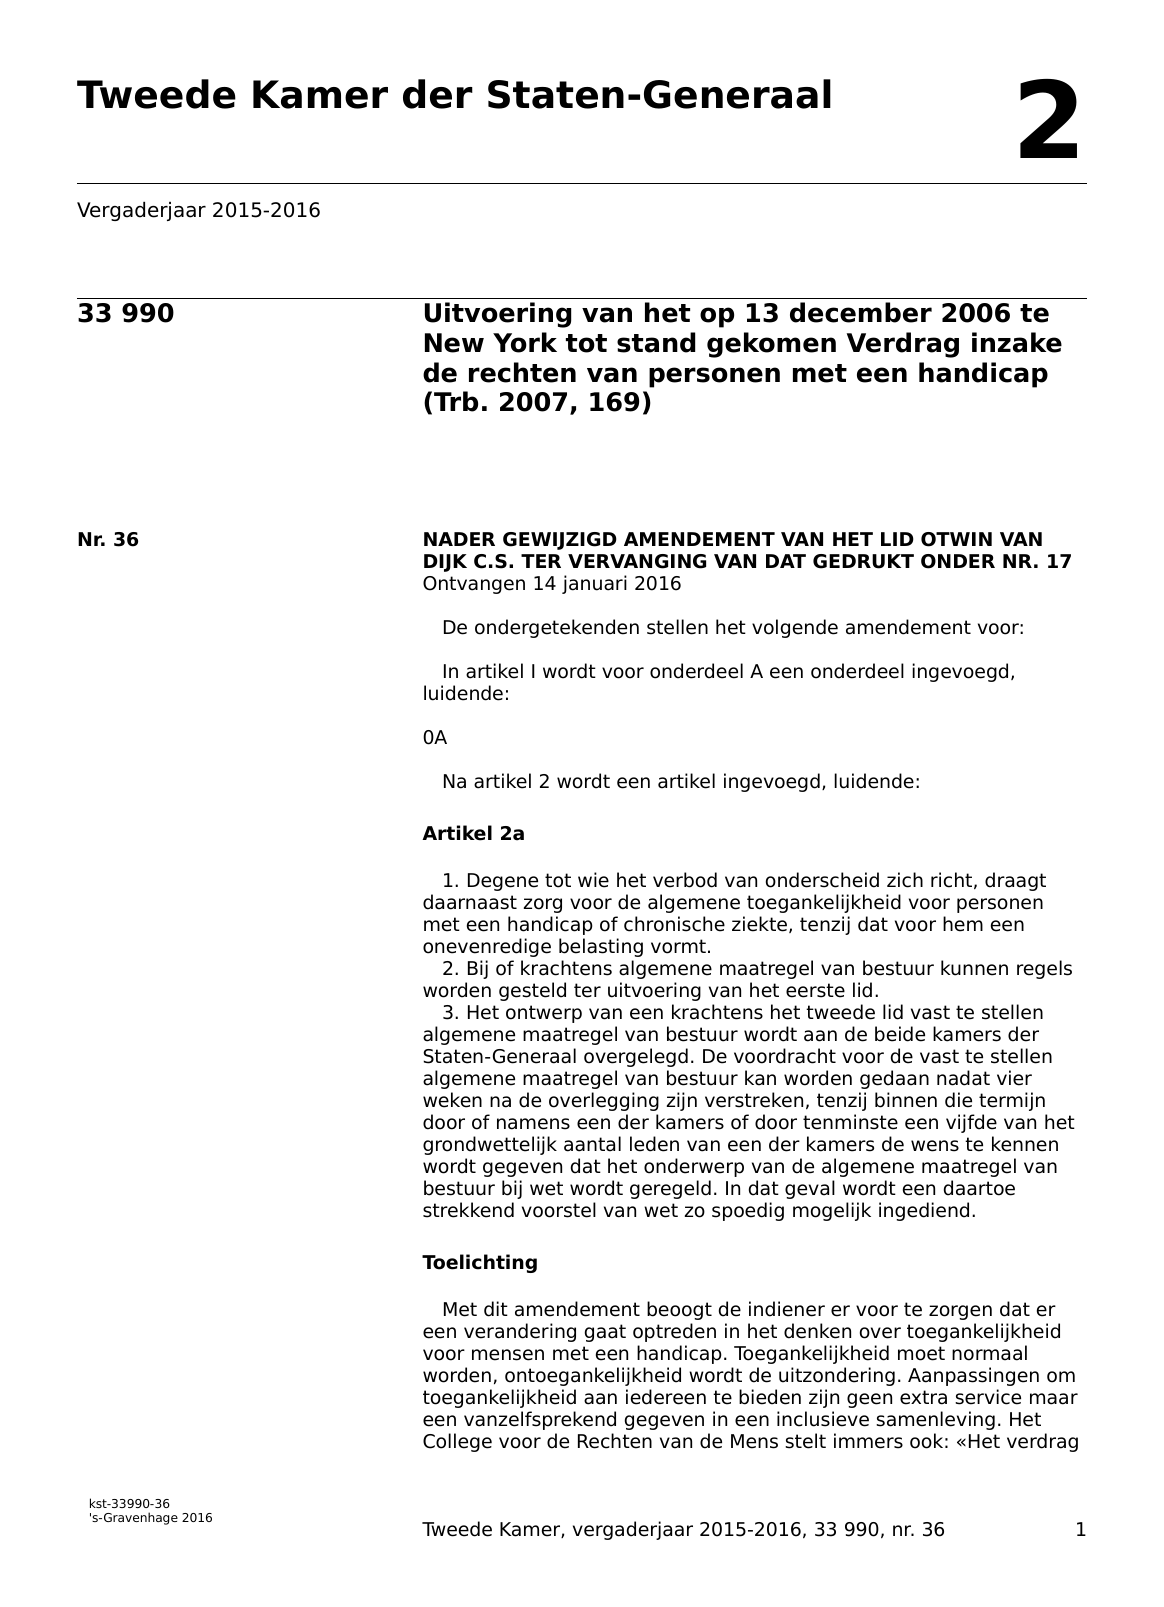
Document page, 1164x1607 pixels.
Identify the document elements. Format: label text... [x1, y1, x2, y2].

text 3. Het ontwerp van een krachtens het tweede lid vast te stellen algemene maatregel van bestuur wordt aan de beide kamers der Staten-Generaal overgelegd. De voordracht voor de vast te stellen algemene maatregel van bestuur kan worden gedaan nadat vier weken na de overlegging zijn verstreken, tenzij binnen die termijn door of namens een der kamers of door tenminste een vijfde van het grondwettelijk aantal leden van een der kamers de wens te kennen wordt gegeven dat het onderwerp van de algemene maatregel van bestuur bij wet wordt geregeld. In dat geval wordt een daartoe strekkend voorstel van wet zo spoedig mogelijk ingediend. [422, 1002, 1087, 1222]
table_header 2 [886, 59, 1087, 183]
subtitle 33 990 Uitvoering van het op 13 december 2006 te New York tot stand gekomen Verdrag inzake de rechten van personen met een handicap (Trb. 2007, 169) [77, 299, 1087, 418]
subtitle Artikel 2a [422, 823, 1087, 845]
text kst-33990-36 [88, 1497, 323, 1511]
text 's-Gravenhage 2016 [88, 1511, 323, 1525]
table_cell Vergaderjaar 2015-2016 [77, 184, 1087, 298]
text Met dit amendement beoogt de indiener er voor te zorgen dat er een verandering gaat optreden in het denken over toegankelijkheid voor mensen met een handicap. Toegankelijkheid moet normaal worden, ontoegankelijkheid wordt de uitzondering. Aanpassingen om toegankelijkheid aan iedereen te bieden zijn geen extra service maar een vanzelfsprekend gegeven in een inclusieve samenleving. Het College voor de Rechten van de Mens stelt immers ook: «Het verdrag [422, 1299, 1087, 1453]
text 2. Bij of krachtens algemene maatregel van bestuur kunnen regels worden gesteld ter uitvoering van het eerste lid. [422, 958, 1087, 1002]
subtitle Nr. 36 NADER GEWIJZIGD AMENDEMENT VAN HET LID OTWIN VAN DIJK C.S. TER VERVANGING VAN DAT GEDRUKT ONDER NR. 17 [77, 529, 1087, 573]
text De ondergetekenden stellen het volgende amendement voor: [422, 617, 1087, 639]
text Ontvangen 14 januari 2016 [422, 573, 1087, 595]
table_header Tweede Kamer der Staten-Generaal [77, 59, 886, 183]
subtitle Toelichting [422, 1252, 1087, 1274]
text 1. Degene tot wie het verbod van onderscheid zich richt, draagt daarnaast zorg voor de algemene toegankelijkheid voor personen met een handicap of chronische ziekte, tenzij dat voor hem een onevenredige belasting vormt. [422, 870, 1087, 958]
text Na artikel 2 wordt een artikel ingevoegd, luidende: [422, 771, 1087, 793]
text In artikel I wordt voor onderdeel A een onderdeel ingevoegd, luidende: [422, 661, 1087, 705]
text 0A [422, 727, 1087, 749]
